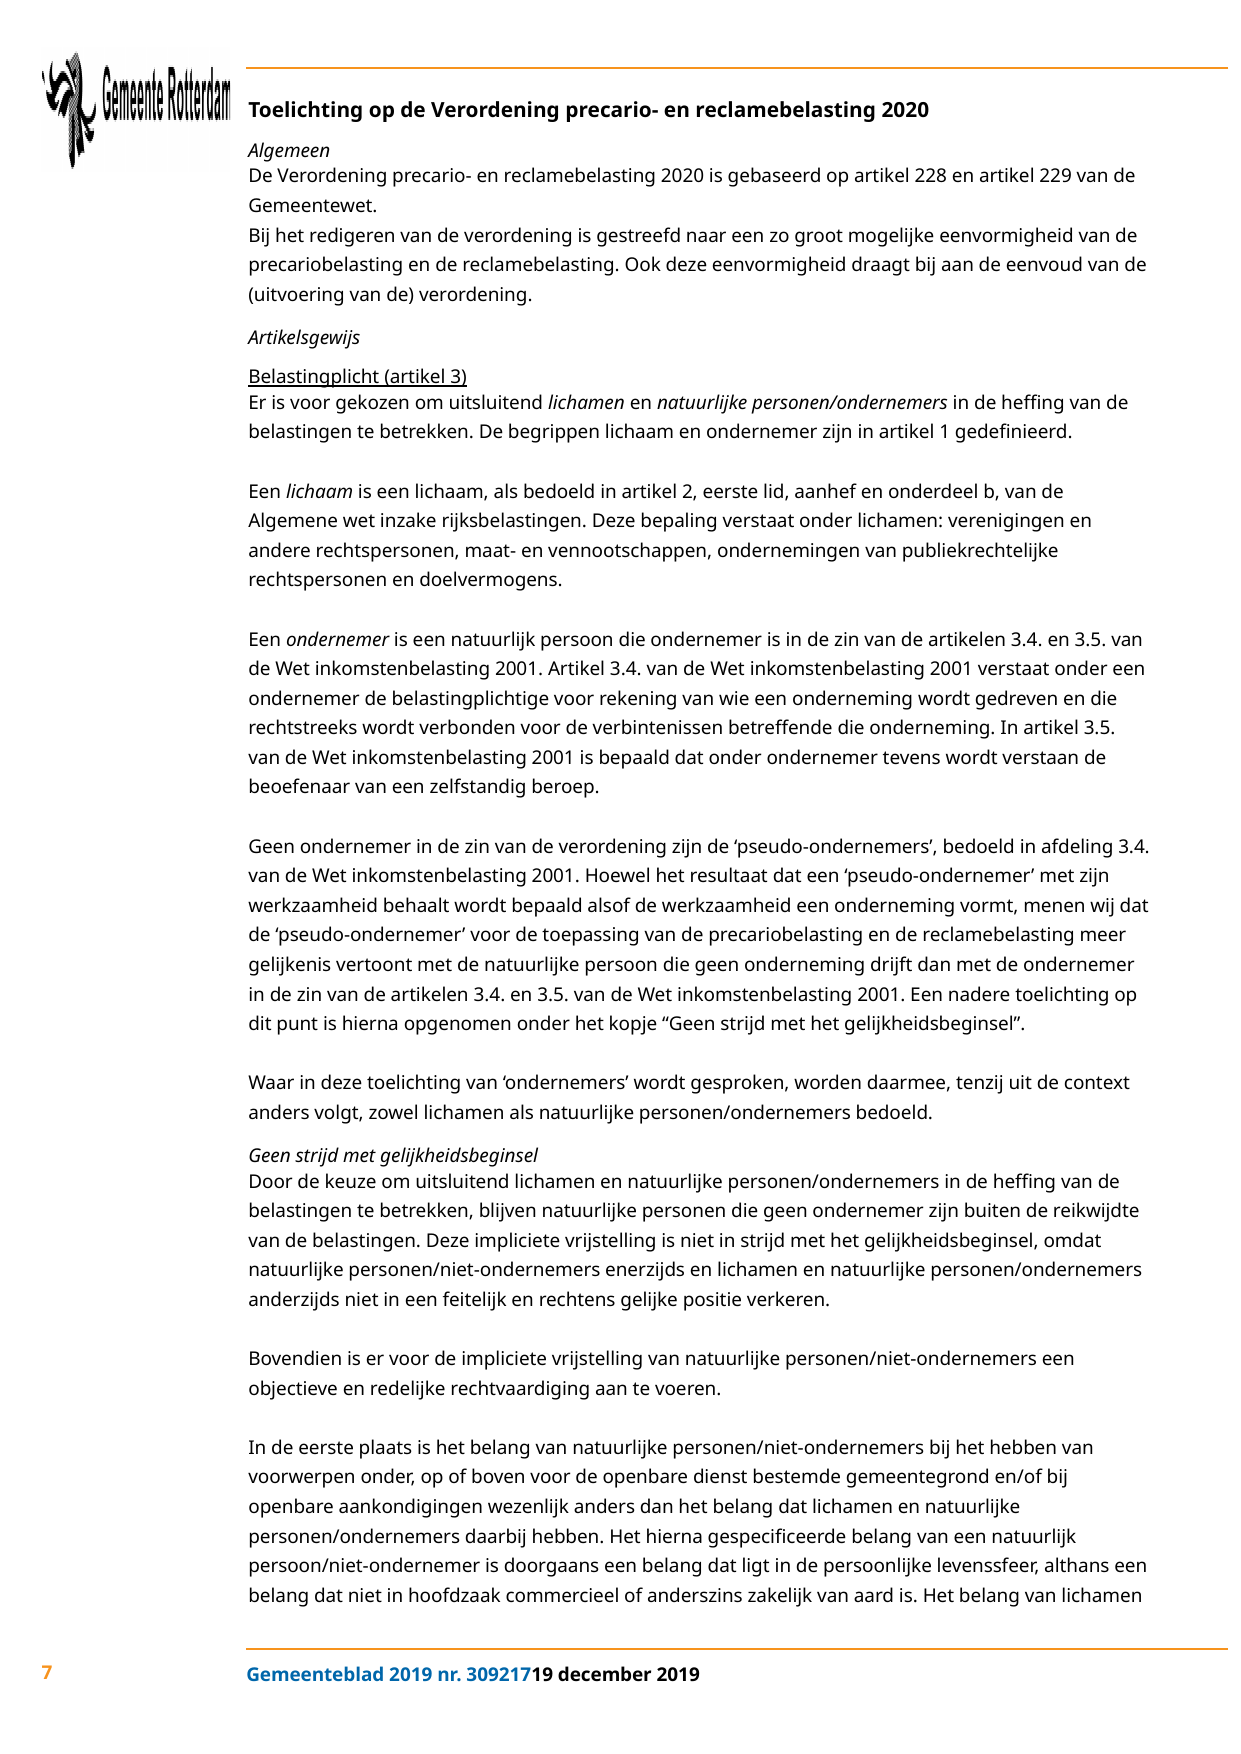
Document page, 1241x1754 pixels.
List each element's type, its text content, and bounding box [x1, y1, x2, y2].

text In de eerste plaats is het belang van natuurlijke personen/niet-ondernemers bij het hebben van voorwerpen onder, op of boven voor de openbare dienst bestemde gemeentegrond en/of bij openbare aankondigingen wezenlijk anders dan het belang dat lichamen en natuurlijke personen/ondernemers daarbij hebben. Het hierna gespecificeerde belang van een natuurlijk persoon/niet-ondernemer is doorgaans een belang dat ligt in de persoonlijke levenssfeer, althans een belang dat niet in hoofdzaak commercieel of anderszins zakelijk van aard is. Het belang van lichamen [248, 1434, 1152, 1608]
text Toelichting op de Verordening precario- en reclamebelasting 2020 [248, 95, 1152, 123]
text Een lichaam is een lichaam, als bedoeld in artikel 2, eerste lid, aanhef en onderdeel b, van de Algemene wet inzake rijksbelastingen. Deze bepaling verstaat onder lichamen: verenigingen en andere rechtspersonen, maat- en vennootschappen, ondernemingen van publiekrechtelijke rechtspersonen en doelvermogens. [248, 478, 1152, 592]
text Geen ondernemer in de zin van de verordening zijn de ‘pseudo-ondernemers’, bedoeld in afdeling 3.4. van de Wet inkomstenbelasting 2001. Hoewel het resultaat dat een ‘pseudo-ondernemer’ met zijn werkzaamheid behaalt wordt bepaald alsof de werkzaamheid een onderneming vormt, menen wij dat de ‘pseudo-ondernemer’ voor de toepassing van de precariobelasting en de reclamebelasting meer gelijkenis vertoont met de natuurlijke persoon die geen onderneming drijft dan met de ondernemer in de zin van de artikelen 3.4. en 3.5. van de Wet inkomstenbelasting 2001. Een nadere toelichting op dit punt is hierna opgenomen onder het kopje “Geen strijd met het gelijkheidsbeginsel”. [248, 833, 1152, 1036]
text Belastingplicht (artikel 3) [248, 363, 1152, 389]
text Artikelsgewijs [248, 324, 1152, 350]
text Geen strijd met gelijkheidsbeginsel [248, 1142, 1152, 1168]
text Waar in deze toelichting van ‘ondernemers’ wordt gesproken, worden daarmee, tenzij uit de context anders volgt, zowel lichamen als natuurlijke personen/ondernemers bedoeld. [248, 1069, 1152, 1125]
text Er is voor gekozen om uitsluitend lichamen en natuurlijke personen/ondernemers in de heffing van de belastingen te betrekken. De begrippen lichaam en ondernemer zijn in artikel 1 gedefinieerd. [248, 389, 1152, 444]
text Een ondernemer is een natuurlijk persoon die ondernemer is in de zin van de artikelen 3.4. en 3.5. van de Wet inkomstenbelasting 2001. Artikel 3.4. van de Wet inkomstenbelasting 2001 verstaat onder een ondernemer de belastingplichtige voor rekening van wie een onderneming wordt gedreven en die rechtstreeks wordt verbonden voor de verbintenissen betreffende die onderneming. In artikel 3.5. van de Wet inkomstenbelasting 2001 is bepaald dat onder ondernemer tevens wordt verstaan de beoefenaar van een zelfstandig beroep. [248, 626, 1152, 799]
text De Verordening precario- en reclamebelasting 2020 is gebaseerd op artikel 228 en artikel 229 van de Gemeentewet. [248, 163, 1152, 218]
text Door de keuze om uitsluitend lichamen en natuurlijke personen/ondernemers in de heffing van de belastingen te betrekken, blijven natuurlijke personen die geen ondernemer zijn buiten de reikwijdte van de belastingen. Deze impliciete vrijstelling is niet in strijd met het gelijkheidsbeginsel, omdat natuurlijke personen/niet-ondernemers enerzijds en lichamen en natuurlijke personen/ondernemers anderzijds niet in een feitelijk en rechtens gelijke positie verkeren. [248, 1168, 1152, 1312]
text Bovendien is er voor de impliciete vrijstelling van natuurlijke personen/niet-ondernemers een objectieve en redelijke rechtvaardiging aan te voeren. [248, 1345, 1152, 1401]
text Bij het redigeren van de verordening is gestreefd naar een zo groot mogelijke eenvormigheid van de precariobelasting en de reclamebelasting. Ook deze eenvormigheid draagt bij aan de eenvoud van de (uitvoering van de) verordening. [248, 222, 1152, 307]
text Algemeen [248, 137, 1152, 163]
picture [41, 47, 231, 172]
